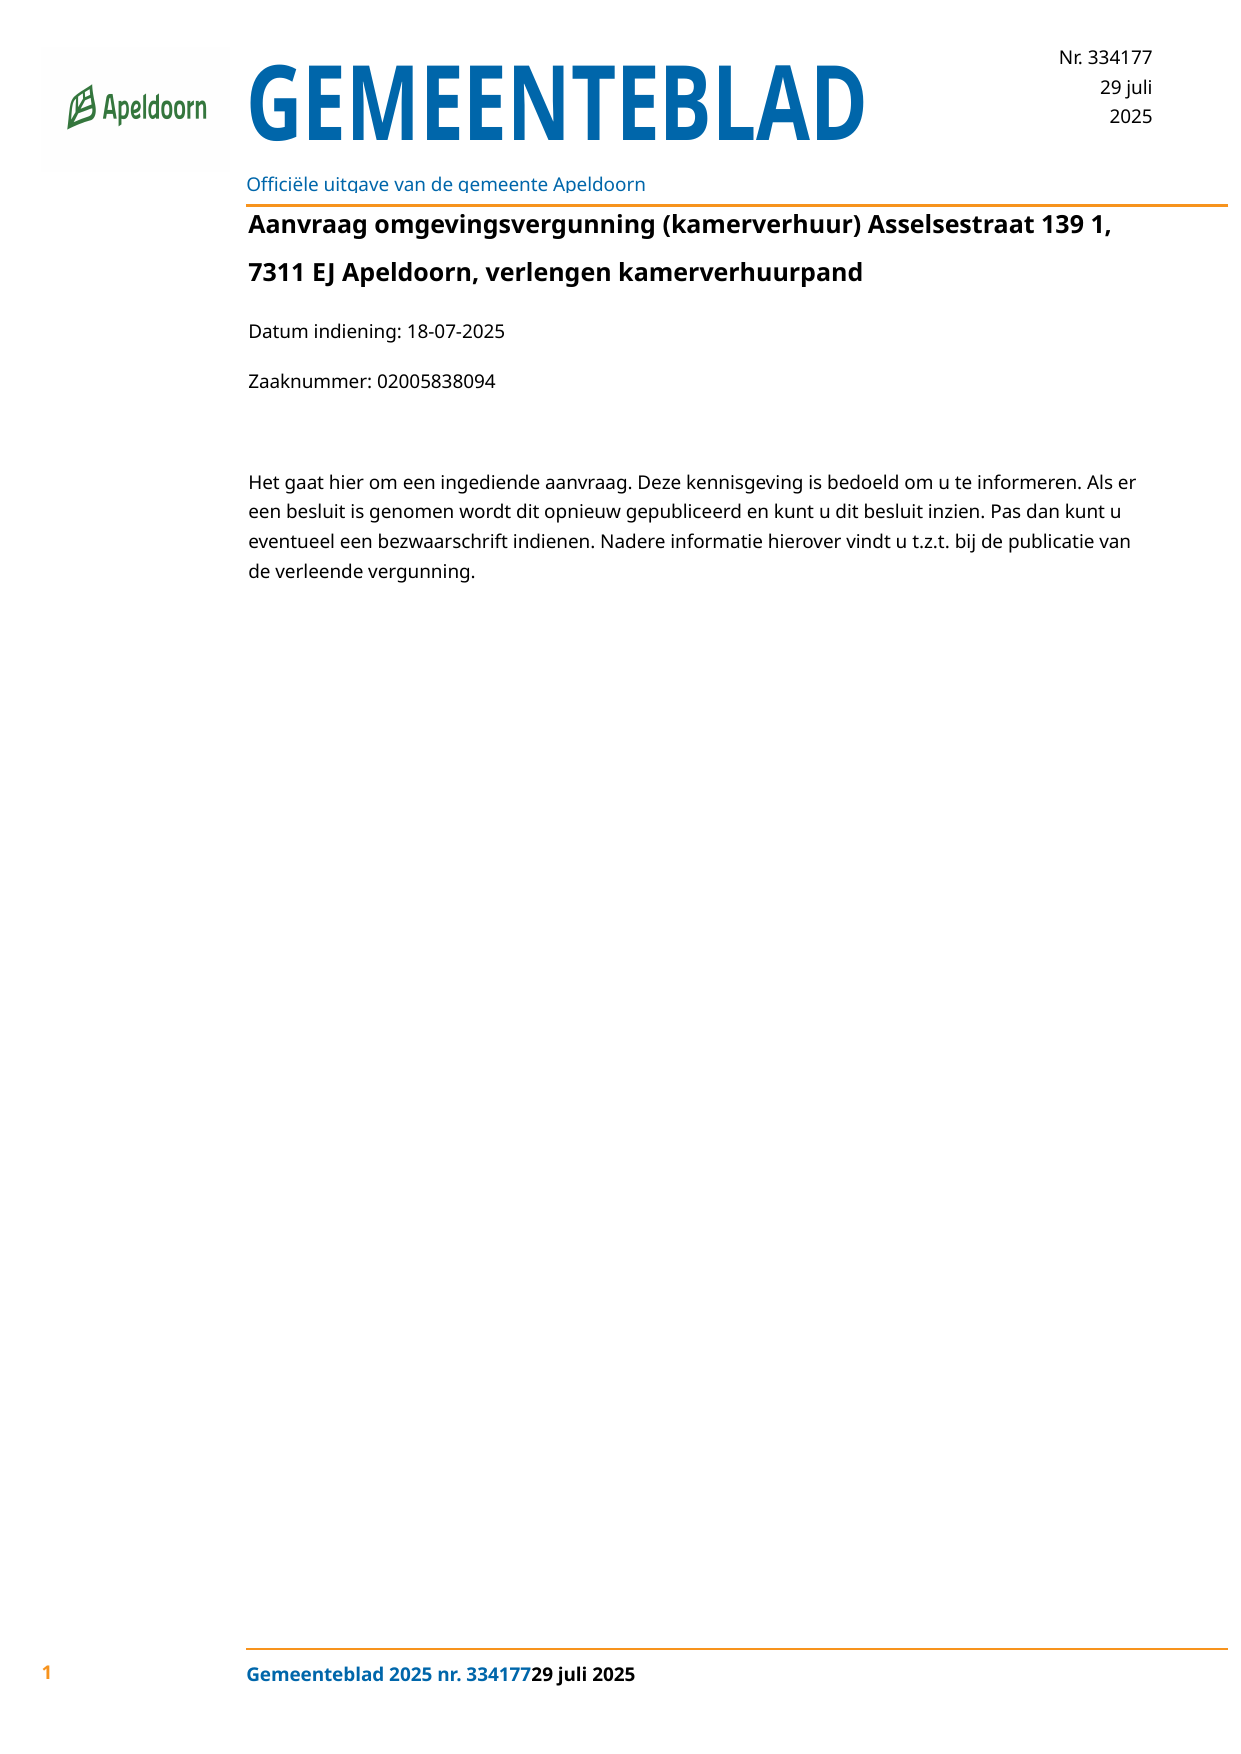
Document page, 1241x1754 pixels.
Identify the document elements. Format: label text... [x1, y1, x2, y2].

text Het gaat hier om een ingediende aanvraag. Deze kennisgeving is bedoeld om u te informeren. Als er een besluit is genomen wordt dit opnieuw gepubliceerd en kunt u dit besluit inzien. Pas dan kunt u eventueel een bezwaarschrift indienen. Nadere informatie hierover vindt u t.z.t. bij de publicatie van de verleende vergunning. [248, 469, 1152, 584]
text Aanvraag omgevingsvergunning (kamerverhuur) Asselsestraat 139 1, 7311 EJ Apeldoorn, verlengen kamerverhuurpand [248, 207, 1152, 288]
text Zaaknummer: 02005838094 [248, 368, 1152, 394]
text Datum indiening: 18-07-2025 [248, 318, 1152, 344]
picture [41, 47, 231, 172]
